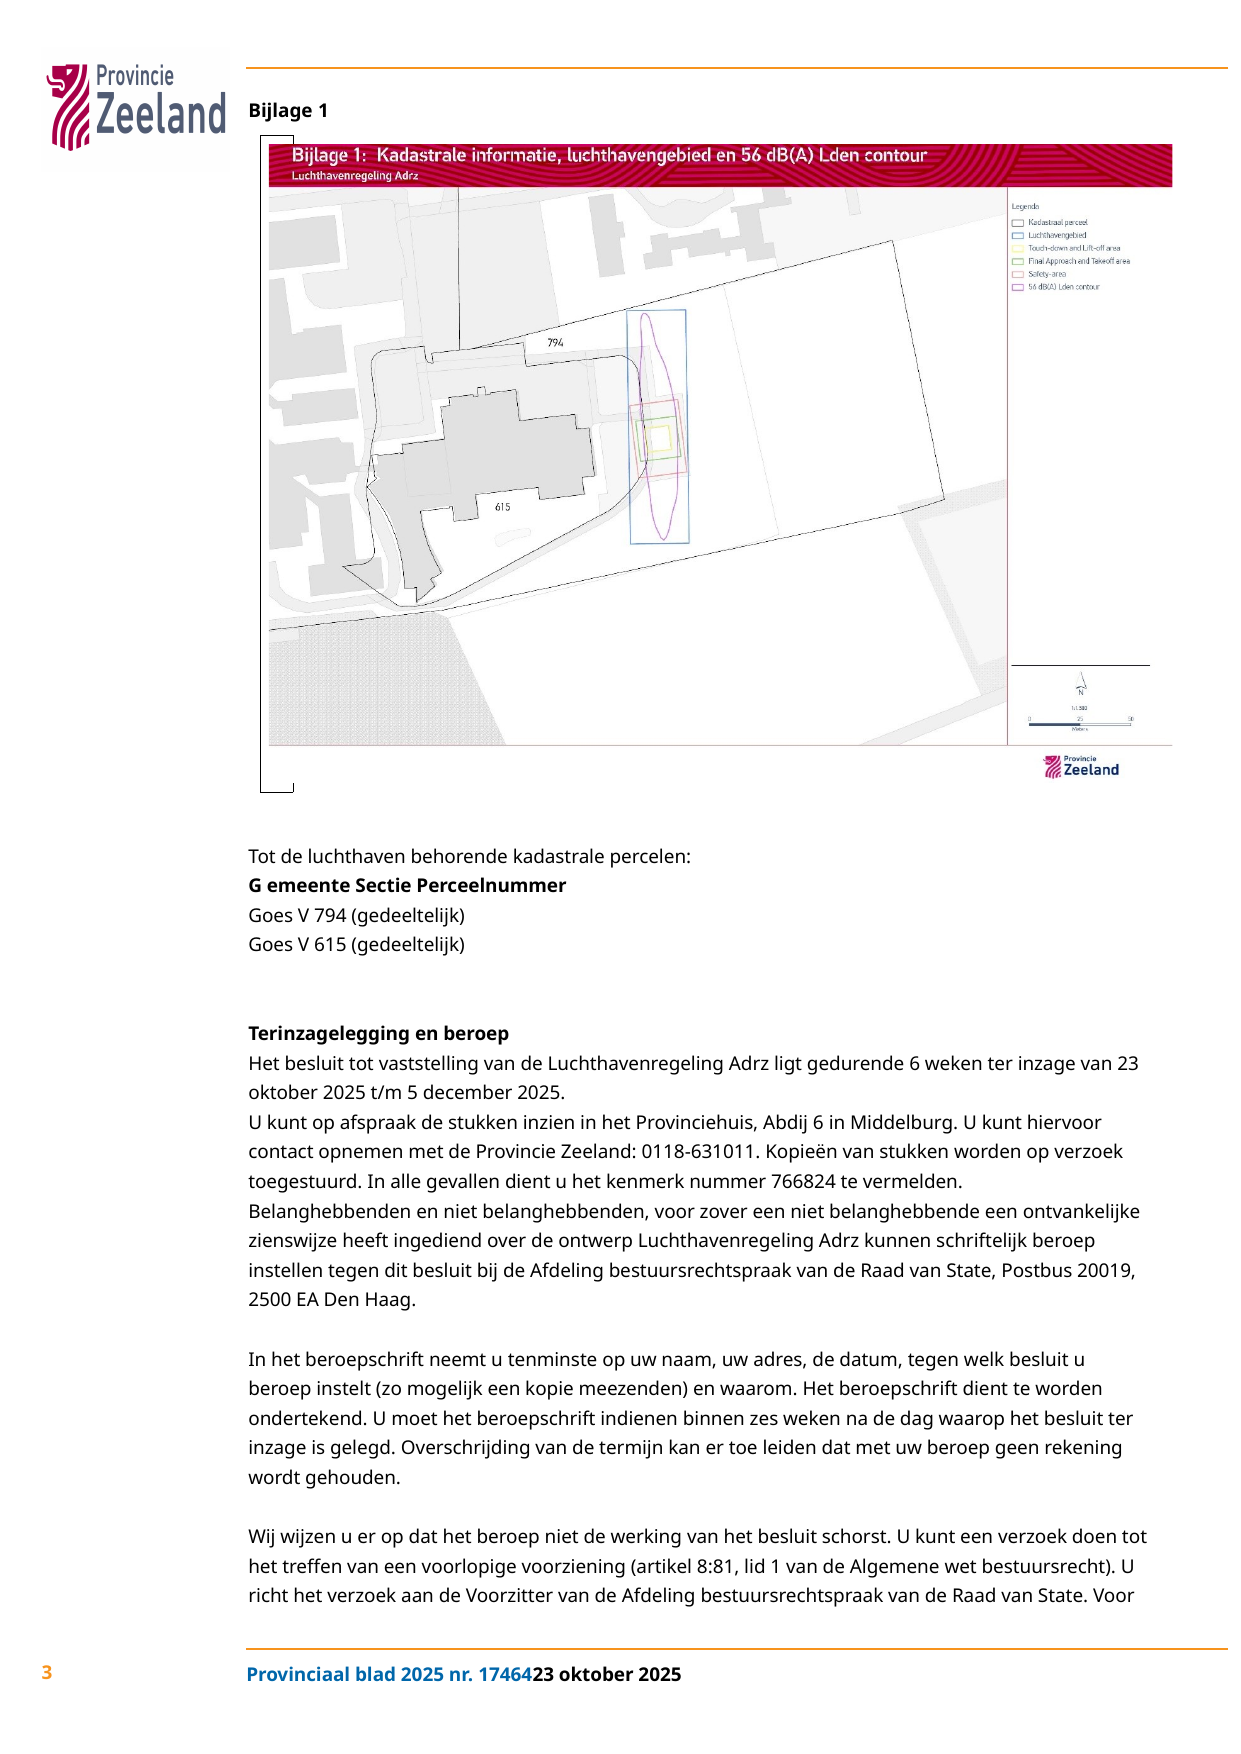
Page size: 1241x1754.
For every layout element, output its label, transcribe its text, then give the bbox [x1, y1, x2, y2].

text Het besluit tot vaststelling van de Luchthavenregeling Adrz ligt gedurende 6 weken ter inzage van 23 oktober 2025 t/m 5 december 2025. [248, 1050, 1152, 1105]
text Terinzagelegging en beroep [248, 1020, 1152, 1046]
text Wij wijzen u er op dat het beroep niet de werking van het besluit schorst. U kunt een verzoek doen tot het treffen van een voorlopige voorziening (artikel 8:81, lid 1 van de Algemene wet bestuursrecht). U richt het verzoek aan de Voorzitter van de Afdeling bestuursrechtspraak van de Raad van State. Voor [248, 1523, 1152, 1608]
text Goes V 794 (gedeeltelijk) [248, 902, 1152, 928]
text G emeente Sectie Perceelnummer [248, 872, 1152, 898]
text In het beroepschrift neemt u tenminste op uw naam, uw adres, de datum, tegen welk besluit u beroep instelt (zo mogelijk een kopie meezenden) en waarom. Het beroepschrift dient te worden ondertekend. U moet het beroepschrift indienen binnen zes weken na de dag waarop het besluit ter inzage is gelegd. Overschrijding van de termijn kan er toe leiden dat met uw beroep geen rekening wordt gehouden. [248, 1346, 1152, 1490]
text Goes V 615 (gedeeltelijk) [248, 932, 1152, 957]
text Tot de luchthaven behorende kadastrale percelen: [248, 843, 1152, 868]
text U kunt op afspraak de stukken inzien in het Provinciehuis, Abdij 6 in Middelburg. U kunt hiervoor contact opnemen met de Provincie Zeeland: 0118-631011. Kopieën van stukken worden op verzoek toegestuurd. In alle gevallen dient u het kenmerk nummer 766824 te vermelden. [248, 1109, 1152, 1194]
text Belanghebbenden en niet belanghebbenden, voor zover een niet belanghebbende een ontvankelijke zienswijze heeft ingediend over de ontwerp Luchthavenregeling Adrz kunnen schriftelijk beroep instellen tegen dit besluit bij de Afdeling bestuursrechtspraak van de Raad van State, Postbus 20019, 2500 EA Den Haag. [248, 1198, 1152, 1312]
picture [268, 144, 1173, 783]
text Bijlage 1 [248, 95, 1152, 123]
picture [41, 47, 231, 172]
